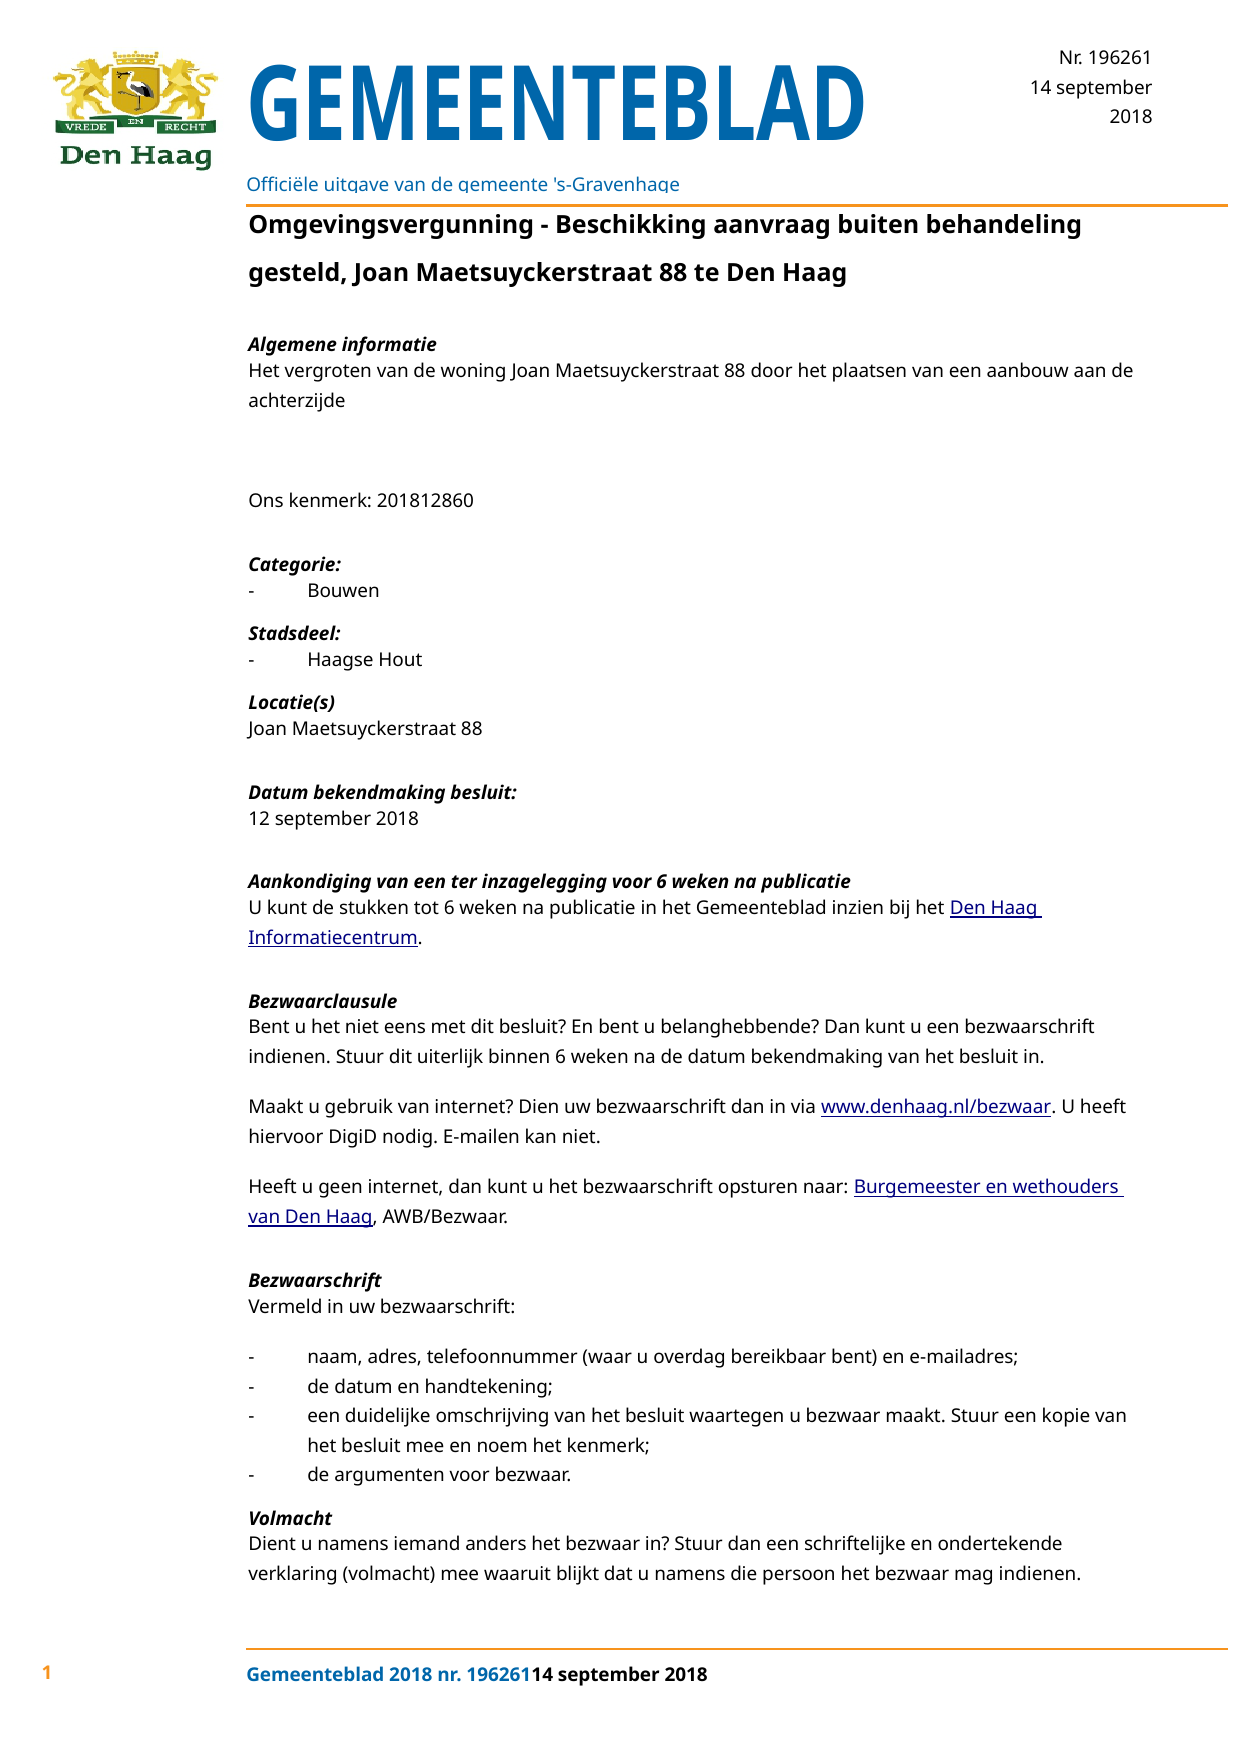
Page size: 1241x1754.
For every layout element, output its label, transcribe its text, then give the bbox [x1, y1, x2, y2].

text Aankondiging van een ter inzagelegging voor 6 weken na publicatie [248, 869, 1152, 894]
list een duidelijke omschrijving van het besluit waartegen u bezwaar maakt. Stuur een kopie van het besluit mee en noem het kenmerk; [248, 1402, 1152, 1458]
text 12 september 2018 [248, 805, 1152, 830]
text Datum bekendmaking besluit: [248, 779, 1152, 805]
text U kunt de stukken tot 6 weken na publicatie in het Gemeenteblad inzien bij het Den Haag Informatiecentrum. [248, 894, 1152, 950]
text Heeft u geen internet, dan kunt u het bezwaarschrift opsturen naar: Burgemeester en wethouders van Den Haag, AWB/Bezwaar. [248, 1174, 1152, 1229]
list de argumenten voor bezwaar. [248, 1462, 1152, 1487]
text Joan Maetsuyckerstraat 88 [248, 715, 1152, 741]
text Omgevingsvergunning - Beschikking aanvraag buiten behandeling gesteld, Joan Maetsuyckerstraat 88 te Den Haag [248, 207, 1152, 288]
list de datum en handtekening; [248, 1373, 1152, 1399]
text Vermeld in uw bezwaarschrift: [248, 1293, 1152, 1319]
text Locatie(s) [248, 689, 1152, 715]
picture [41, 47, 231, 172]
text Volmacht [248, 1505, 1152, 1531]
list naam, adres, telefoonnummer (waar u overdag bereikbaar bent) en e-mailadres; [248, 1343, 1152, 1369]
text Categorie: [248, 552, 1152, 577]
text Algemene informatie [248, 331, 1152, 357]
text Ons kenmerk: 201812860 [248, 488, 1152, 513]
text Maakt u gebruik van internet? Dien uw bezwaarschrift dan in via www.denhaag.nl/bezwaar. U heeft hiervoor DigiD nodig. E-mailen kan niet. [248, 1094, 1152, 1149]
text Dient u namens iemand anders het bezwaar in? Stuur dan een schriftelijke en ondertekende verklaring (volmacht) mee waaruit blijkt dat u namens die persoon het bezwaar mag indienen. [248, 1531, 1152, 1586]
text Bezwaarclausule [248, 988, 1152, 1014]
text Het vergroten van de woning Joan Maetsuyckerstraat 88 door het plaatsen van een aanbouw aan de achterzijde [248, 357, 1152, 412]
text Bent u het niet eens met dit besluit? En bent u belanghebbende? Dan kunt u een bezwaarschrift indienen. Stuur dit uiterlijk binnen 6 weken na de datum bekendmaking van het besluit in. [248, 1014, 1152, 1069]
list Haagse Hout [248, 646, 1152, 672]
text Bezwaarschrift [248, 1267, 1152, 1293]
text Stadsdeel: [248, 620, 1152, 646]
list Bouwen [248, 577, 1152, 603]
